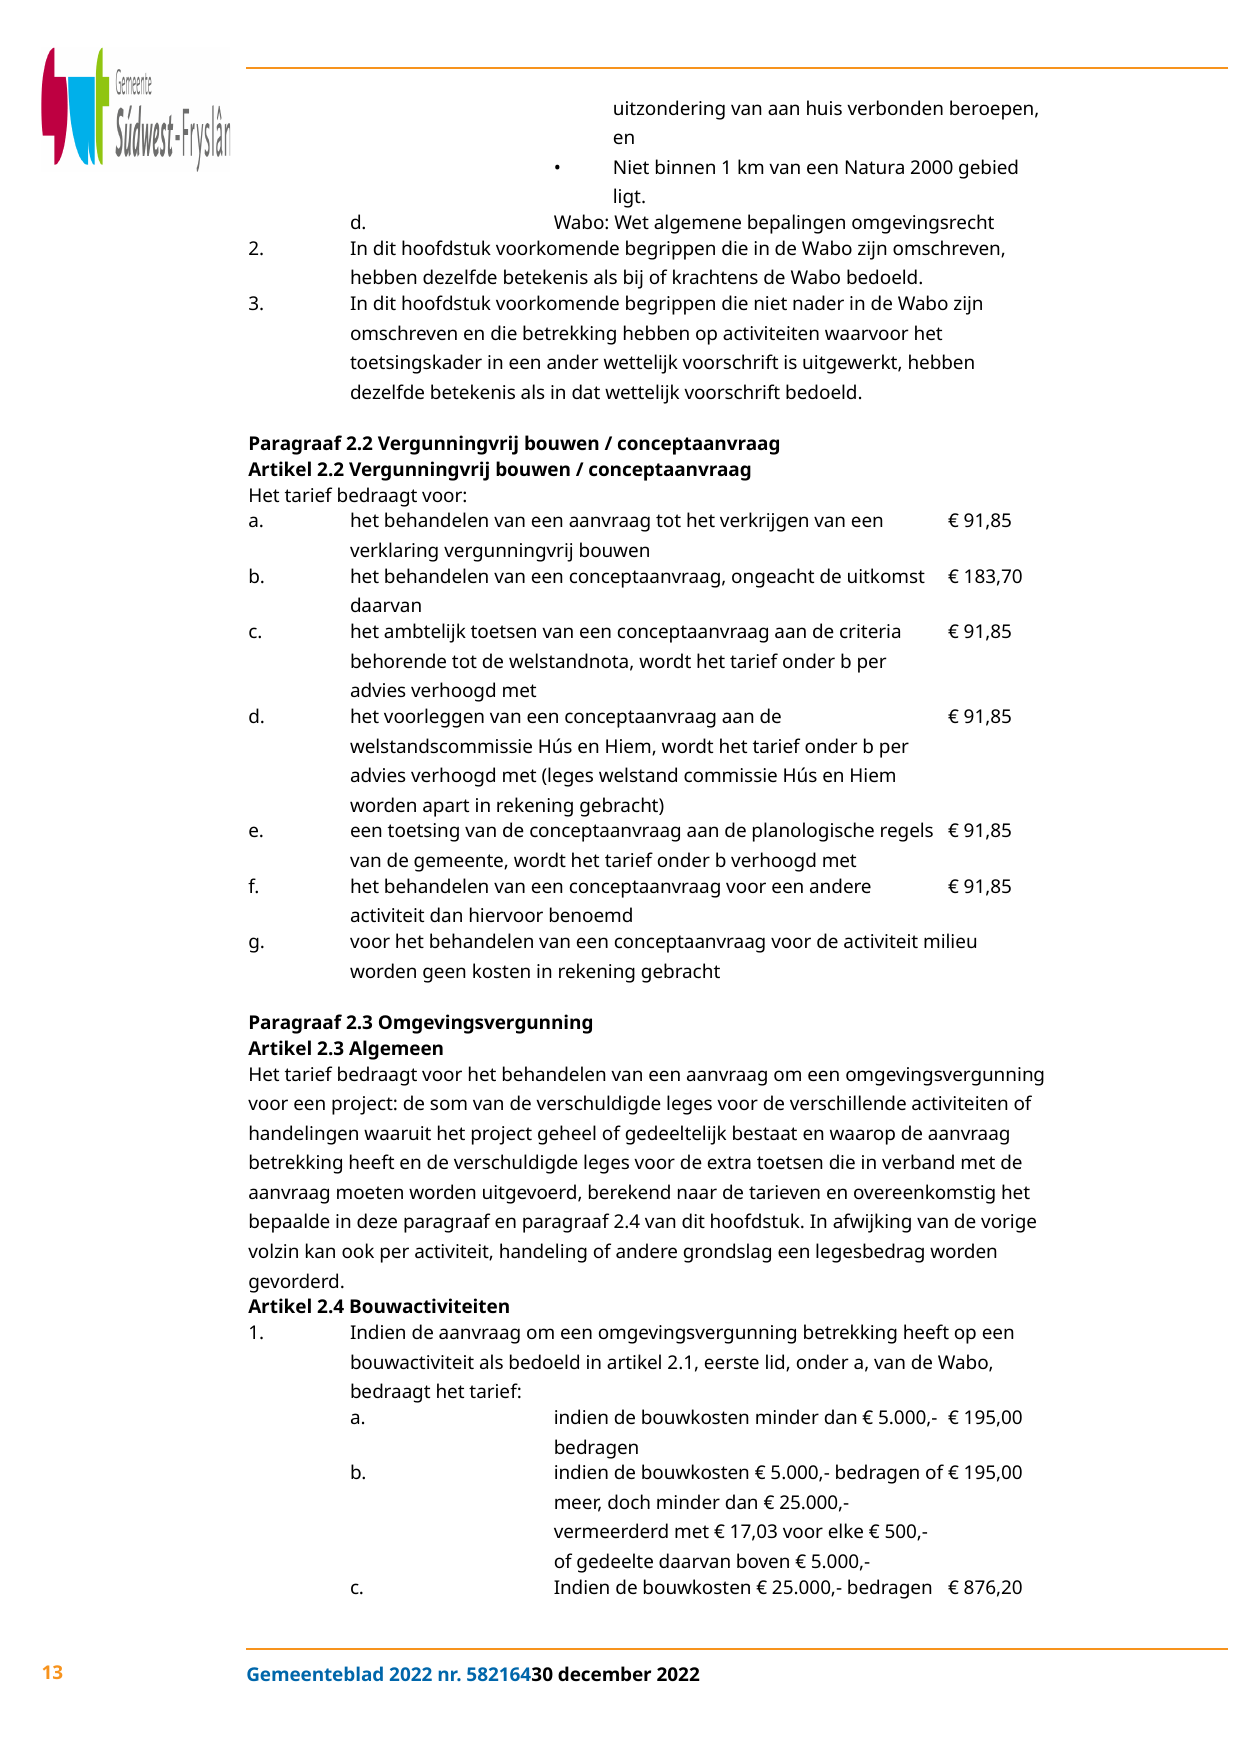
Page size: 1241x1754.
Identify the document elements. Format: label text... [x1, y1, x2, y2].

table_cell [248, 405, 350, 431]
table_cell [350, 95, 553, 209]
table_cell het ambtelijk toetsen van een conceptaanvraag aan de criteria behorende tot de welstandnota, wordt het tarief onder b per advies verhoogd met [350, 618, 948, 703]
table_cell het behandelen van een conceptaanvraag voor een andere activiteit dan hiervoor benoemd [350, 873, 948, 928]
table_cell Paragraaf 2.3 Omgevingsvergunning [248, 1009, 1050, 1035]
table_cell [350, 405, 1050, 431]
table_cell Het tarief bedraagt voor het behandelen van een aanvraag om een omgevingsvergunning voor een project: de som van de verschuldigde leges voor de verschillende activiteiten of handelingen waaruit het project geheel of gedeeltelijk bestaat en waarop de aanvraag betrekking heeft en de verschuldigde leges voor de extra toetsen die in verband met de aanvraag moeten worden uitgevoerd, berekend naar de tarieven en overeenkomstig het bepaalde in deze paragraaf en paragraaf 2.4 van dit hoofdstuk. In afwijking van de vorige volzin kan ook per activiteit, handeling of andere grondslag een legesbedrag worden gevorderd. [248, 1061, 1050, 1294]
table_cell € 195,00 [948, 1460, 1050, 1574]
table_cell € 91,85 [948, 873, 1050, 928]
table_cell [248, 984, 350, 1009]
table_cell d. [248, 703, 350, 818]
table_cell € 195,00 [948, 1404, 1050, 1459]
table_cell d. [350, 209, 553, 235]
table_cell [248, 209, 350, 235]
table_cell Artikel 2.4 Bouwactiviteiten [248, 1294, 1050, 1319]
table_cell c. [350, 1574, 553, 1600]
table_cell Het tarief bedraagt voor: [248, 482, 1050, 508]
table_cell In dit hoofdstuk voorkomende begrippen die in de Wabo zijn omschreven, hebben dezelfde betekenis als bij of krachtens de Wabo bedoeld. [350, 235, 1050, 290]
table_cell indien de bouwkosten minder dan € 5.000,- bedragen [554, 1404, 948, 1459]
table_cell het voorleggen van een conceptaanvraag aan de welstandscommissie Hús en Hiem, wordt het tarief onder b per advies verhoogd met (leges welstand commissie Hús en Hiem worden apart in rekening gebracht) [350, 703, 948, 818]
table_cell [248, 1574, 350, 1600]
table_cell a. [248, 508, 350, 563]
picture [41, 47, 231, 172]
table_cell Wabo: Wet algemene bepalingen omgevingsrecht [554, 209, 1050, 235]
table_cell 2. [248, 235, 350, 290]
table_cell uitzondering van aan huis verbonden beroepen, en Niet binnen 1 km van een Natura 2000 gebied ligt. [554, 95, 1050, 209]
table_cell c. [248, 618, 350, 703]
table_cell € 91,85 [948, 508, 1050, 563]
table_cell f. [248, 873, 350, 928]
table_cell [948, 984, 1050, 1009]
table_cell [248, 95, 350, 209]
table_cell het behandelen van een aanvraag tot het verkrijgen van een verklaring vergunningvrij bouwen [350, 508, 948, 563]
table_cell e. [248, 818, 350, 873]
table_cell indien de bouwkosten € 5.000,- bedragen of meer, doch minder dan € 25.000,- vermeerderd met € 17,03 voor elke € 500,- of gedeelte daarvan boven € 5.000,- [554, 1460, 948, 1574]
table_cell In dit hoofdstuk voorkomende begrippen die niet nader in de Wabo zijn omschreven en die betrekking hebben op activiteiten waarvoor het toetsingskader in een ander wettelijk voorschrift is uitgewerkt, hebben dezelfde betekenis als in dat wettelijk voorschrift bedoeld. [350, 290, 1050, 405]
table_cell € 876,20 [948, 1574, 1050, 1600]
table_cell [248, 1460, 350, 1574]
table_cell 3. [248, 290, 350, 405]
table_cell Indien de bouwkosten € 25.000,- bedragen [554, 1574, 948, 1600]
table_cell een toetsing van de conceptaanvraag aan de planologische regels van de gemeente, wordt het tarief onder b verhoogd met [350, 818, 948, 873]
table_cell € 91,85 [948, 818, 1050, 873]
table_cell € 91,85 [948, 703, 1050, 818]
table_cell € 91,85 [948, 618, 1050, 703]
table_cell [248, 1404, 350, 1459]
table_cell b. [350, 1460, 553, 1574]
table_cell 1. [248, 1319, 350, 1404]
table_cell a. [350, 1404, 553, 1459]
table_cell Paragraaf 2.2 Vergunningvrij bouwen / conceptaanvraag [248, 431, 1050, 456]
table_cell voor het behandelen van een conceptaanvraag voor de activiteit milieu worden geen kosten in rekening gebracht [350, 928, 1050, 984]
table_cell b. [248, 563, 350, 618]
table_cell Artikel 2.3 Algemeen [248, 1035, 1050, 1061]
table_cell het behandelen van een conceptaanvraag, ongeacht de uitkomst daarvan [350, 563, 948, 618]
table_cell Artikel 2.2 Vergunningvrij bouwen / conceptaanvraag [248, 456, 1050, 482]
table_cell € 183,70 [948, 563, 1050, 618]
table_cell [350, 984, 948, 1009]
table_cell g. [248, 928, 350, 984]
table_cell Indien de aanvraag om een omgevingsvergunning betrekking heeft op een bouwactiviteit als bedoeld in artikel 2.1, eerste lid, onder a, van de Wabo, bedraagt het tarief: [350, 1319, 1050, 1404]
